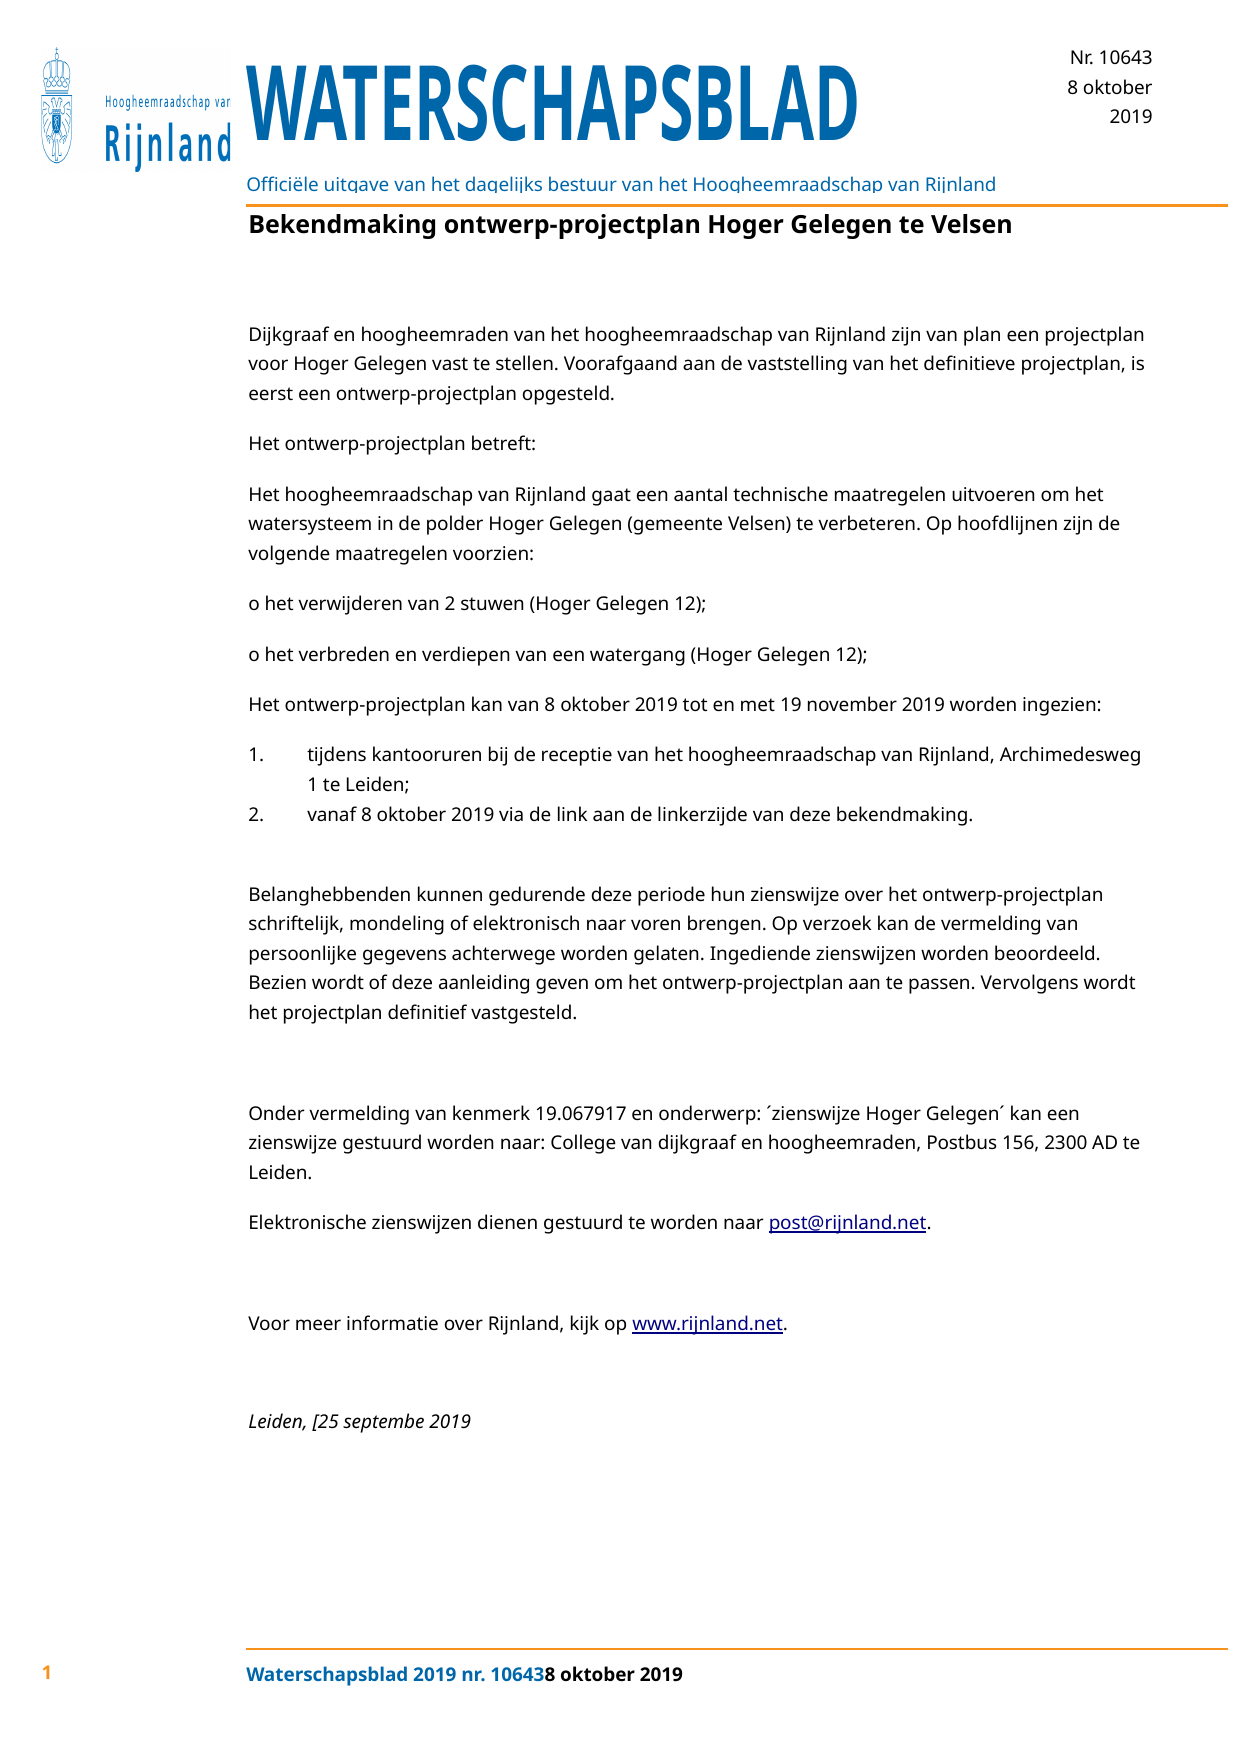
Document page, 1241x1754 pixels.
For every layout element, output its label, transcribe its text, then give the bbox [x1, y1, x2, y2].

list vanaf 8 oktober 2019 via de link aan de linkerzijde van deze bekendmaking. [248, 801, 1152, 826]
text Leiden, [25 septembe 2019 [248, 1408, 1152, 1434]
text Het ontwerp-projectplan kan van 8 oktober 2019 tot en met 19 november 2019 worden ingezien: [248, 691, 1152, 717]
text Dijkgraaf en hoogheemraden van het hoogheemraadschap van Rijnland zijn van plan een projectplan voor Hoger Gelegen vast te stellen. Voorafgaand aan de vaststelling van het definitieve projectplan, is eerst een ontwerp-projectplan opgesteld. [248, 321, 1152, 406]
text Voor meer informatie over Rijnland, kijk op www.rijnland.net. [248, 1310, 1152, 1336]
text Het hoogheemraadschap van Rijnland gaat een aantal technische maatregelen uitvoeren om het watersysteem in de polder Hoger Gelegen (gemeente Velsen) te verbeteren. Op hoofdlijnen zijn de volgende maatregelen voorzien: [248, 481, 1152, 566]
list tijdens kantooruren bij de receptie van het hoogheemraadschap van Rijnland, Archimedesweg 1 te Leiden; [248, 742, 1152, 797]
text Elektronische zienswijzen dienen gestuurd te worden naar post@rijnland.net. [248, 1209, 1152, 1235]
text Belanghebbenden kunnen gedurende deze periode hun zienswijze over het ontwerp-projectplan schriftelijk, mondeling of elektronisch naar voren brengen. Op verzoek kan de vermelding van persoonlijke gegevens achterwege worden gelaten. Ingediende zienswijzen worden beoordeeld. Bezien wordt of deze aanleiding geven om het ontwerp-projectplan aan te passen. Vervolgens wordt het projectplan definitief vastgesteld. [248, 881, 1152, 1025]
picture [41, 47, 231, 172]
text o het verbreden en verdiepen van een watergang (Hoger Gelegen 12); [248, 641, 1152, 666]
text Bekendmaking ontwerp-projectplan Hoger Gelegen te Velsen [248, 207, 1152, 241]
text Onder vermelding van kenmerk 19.067917 en onderwerp: ´zienswijze Hoger Gelegen´ kan een zienswijze gestuurd worden naar: College van dijkgraaf en hoogheemraden, Postbus 156, 2300 AD te Leiden. [248, 1100, 1152, 1185]
text Het ontwerp-projectplan betreft: [248, 430, 1152, 456]
text o het verwijderen van 2 stuwen (Hoger Gelegen 12); [248, 590, 1152, 616]
